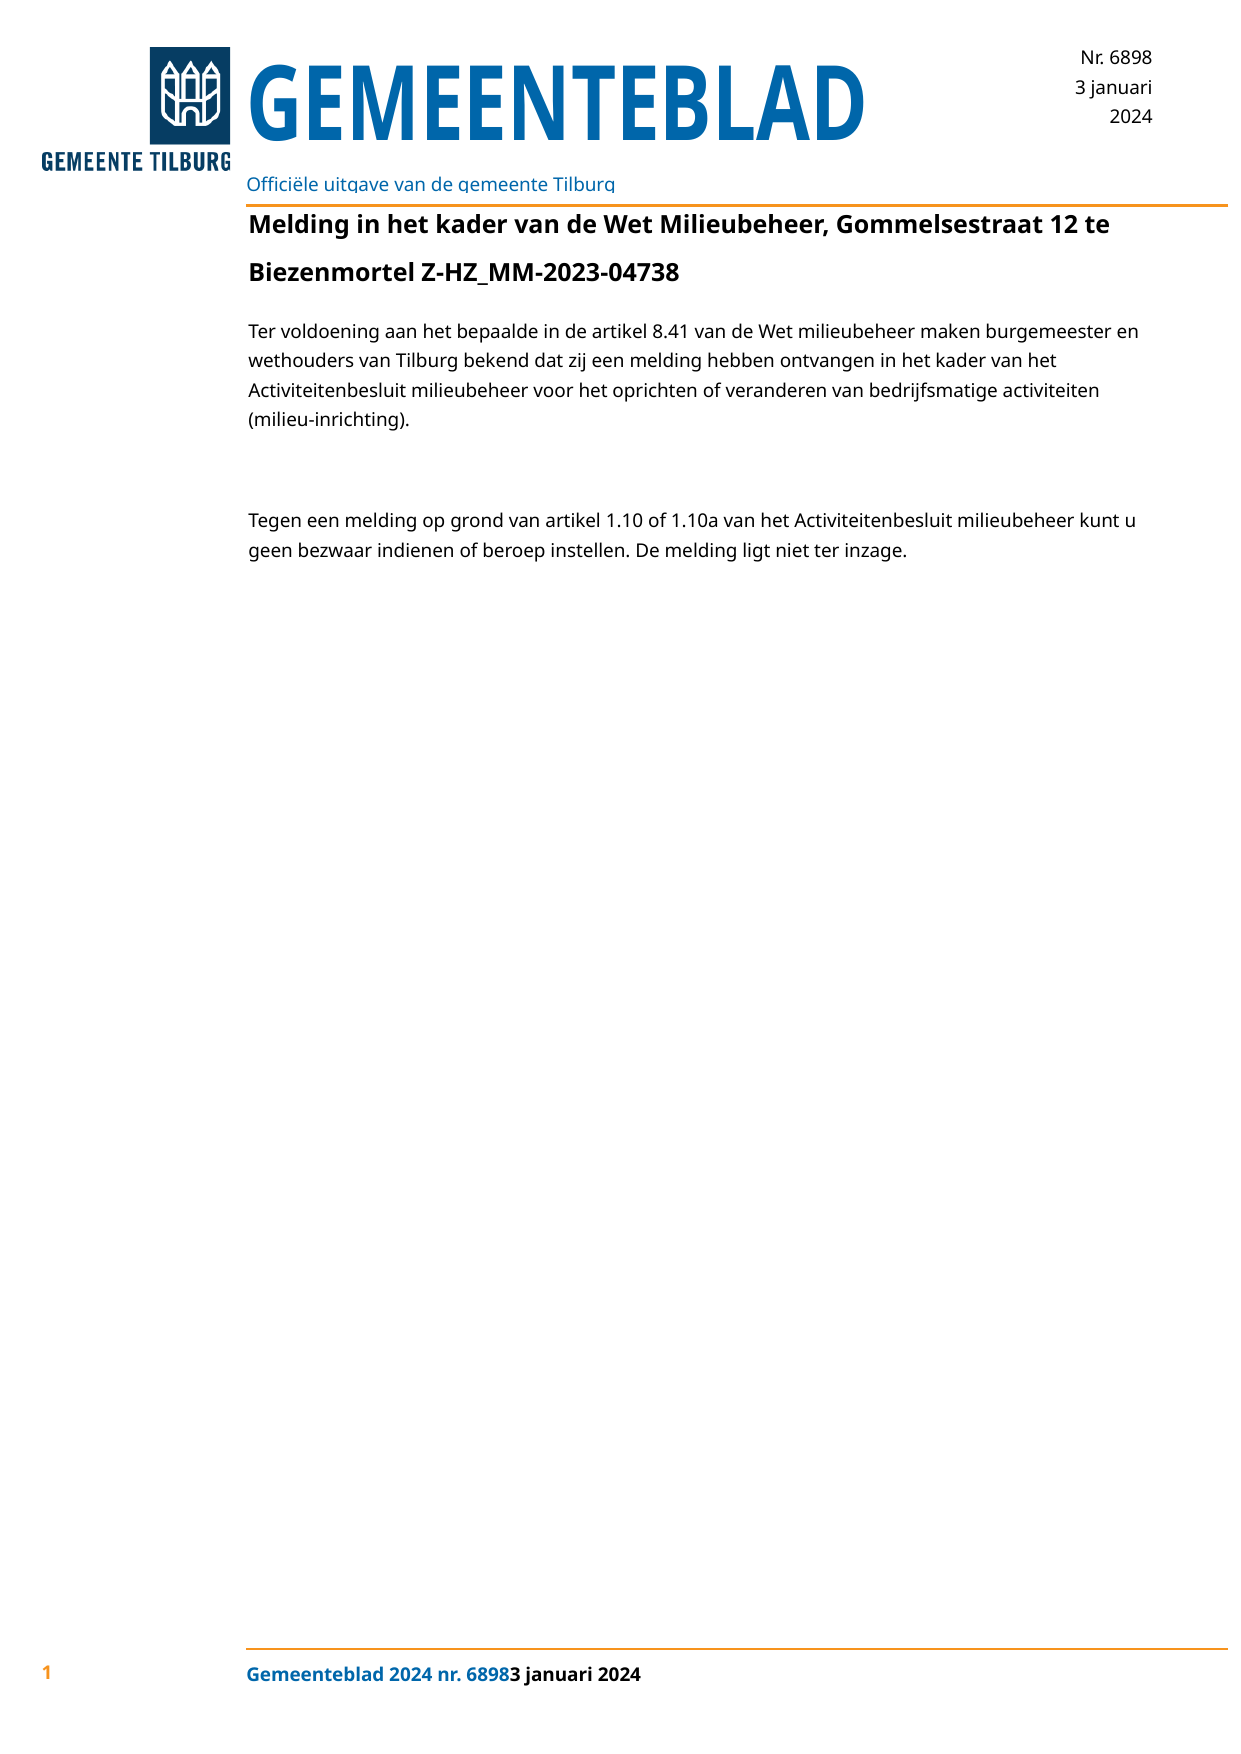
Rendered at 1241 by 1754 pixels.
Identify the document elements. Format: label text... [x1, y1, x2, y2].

text Tegen een melding op grond van artikel 1.10 of 1.10a van het Activiteitenbesluit milieubeheer kunt u geen bezwaar indienen of beroep instellen. De melding ligt niet ter inzage. [248, 507, 1152, 563]
text Melding in het kader van de Wet Milieubeheer, Gommelsestraat 12 te Biezenmortel Z-HZ_MM-2023-04738 [248, 207, 1152, 288]
picture [41, 47, 231, 172]
text Ter voldoening aan het bepaalde in de artikel 8.41 van de Wet milieubeheer maken burgemeester en wethouders van Tilburg bekend dat zij een melding hebben ontvangen in het kader van het Activiteitenbesluit milieubeheer voor het oprichten of veranderen van bedrijfsmatige activiteiten (milieu-inrichting). [248, 318, 1152, 432]
